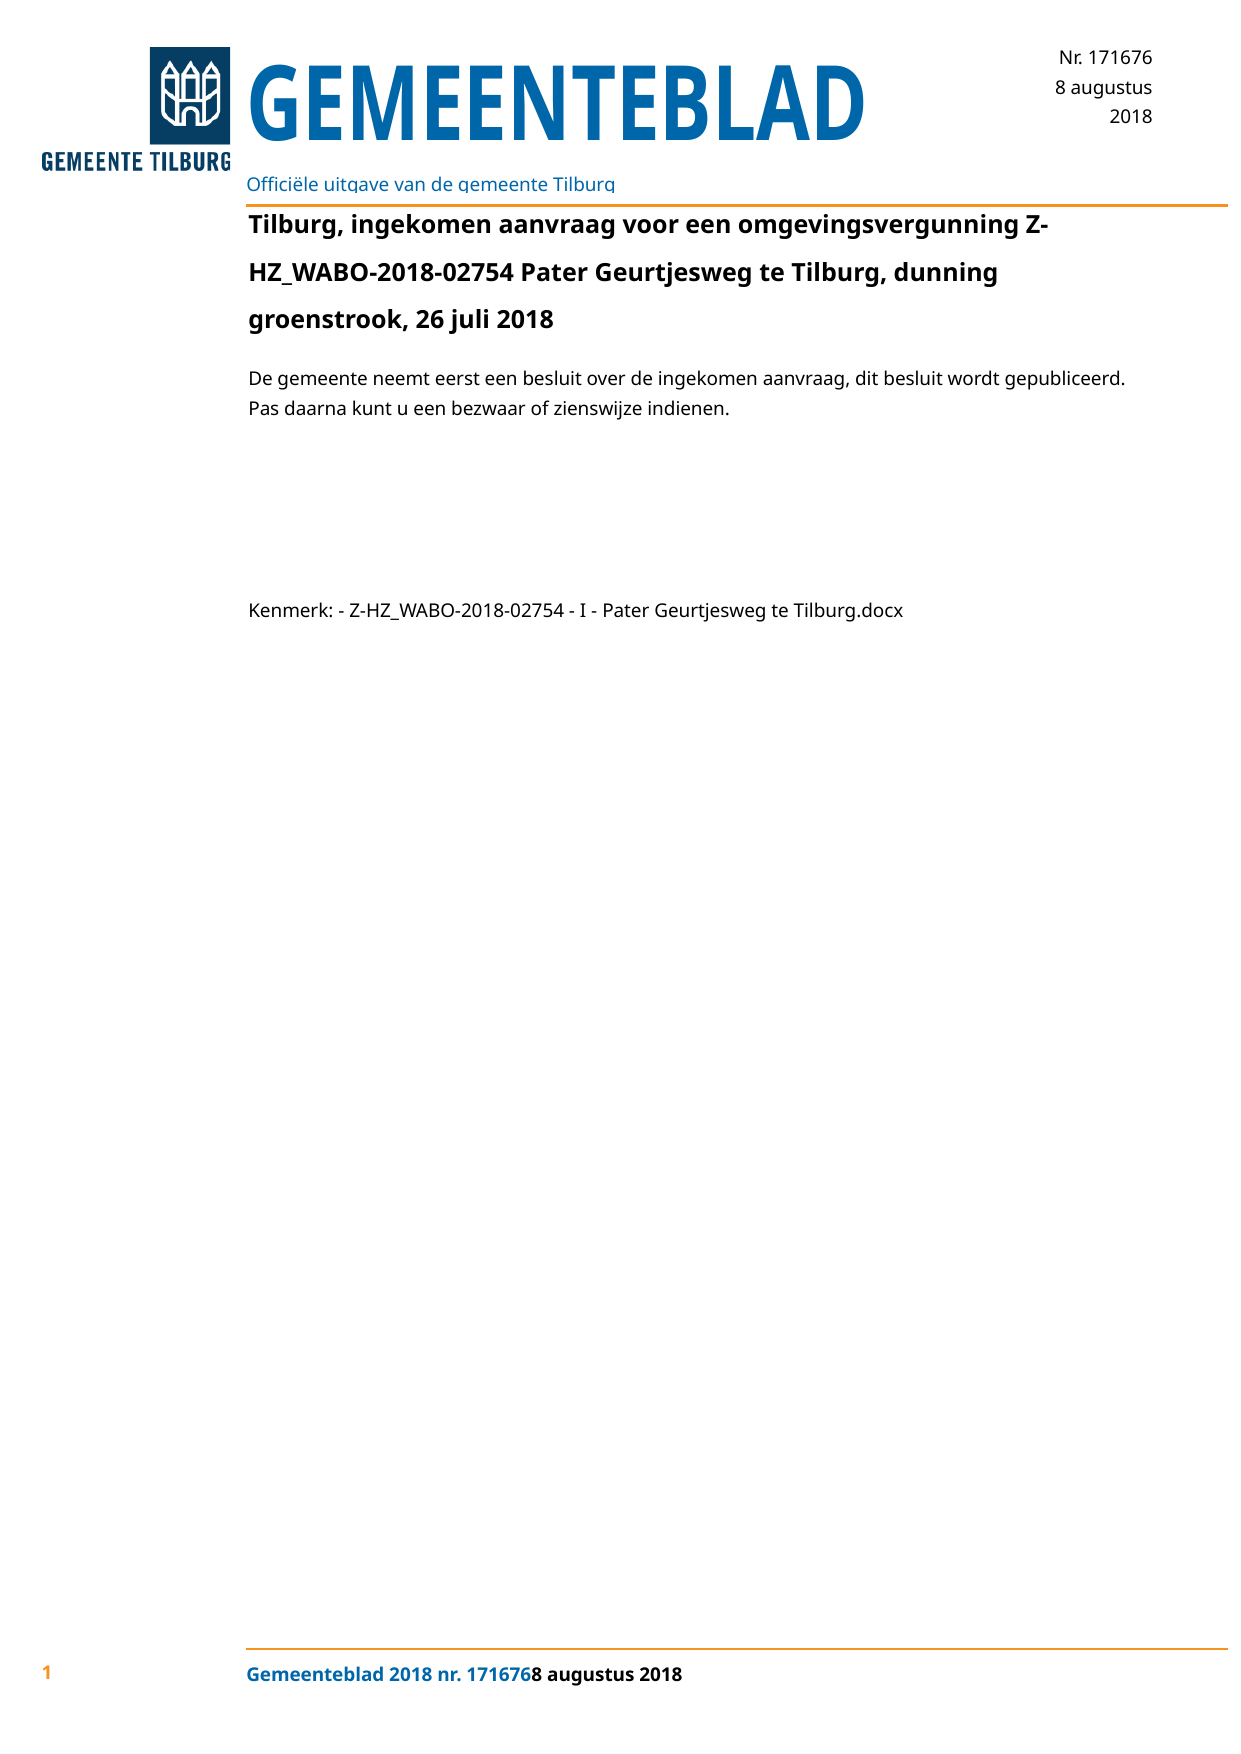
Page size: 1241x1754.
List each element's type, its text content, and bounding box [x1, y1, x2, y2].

text De gemeente neemt eerst een besluit over de ingekomen aanvraag, dit besluit wordt gepubliceerd. Pas daarna kunt u een bezwaar of zienswijze indienen. [248, 366, 1152, 421]
text Tilburg, ingekomen aanvraag voor een omgevingsvergunning Z-HZ_WABO-2018-02754 Pater Geurtjesweg te Tilburg, dunning groenstrook, 26 juli 2018 [248, 207, 1152, 336]
text Kenmerk: - Z-HZ_WABO-2018-02754 - I - Pater Geurtjesweg te Tilburg.docx [248, 597, 1152, 622]
picture [41, 47, 231, 172]
